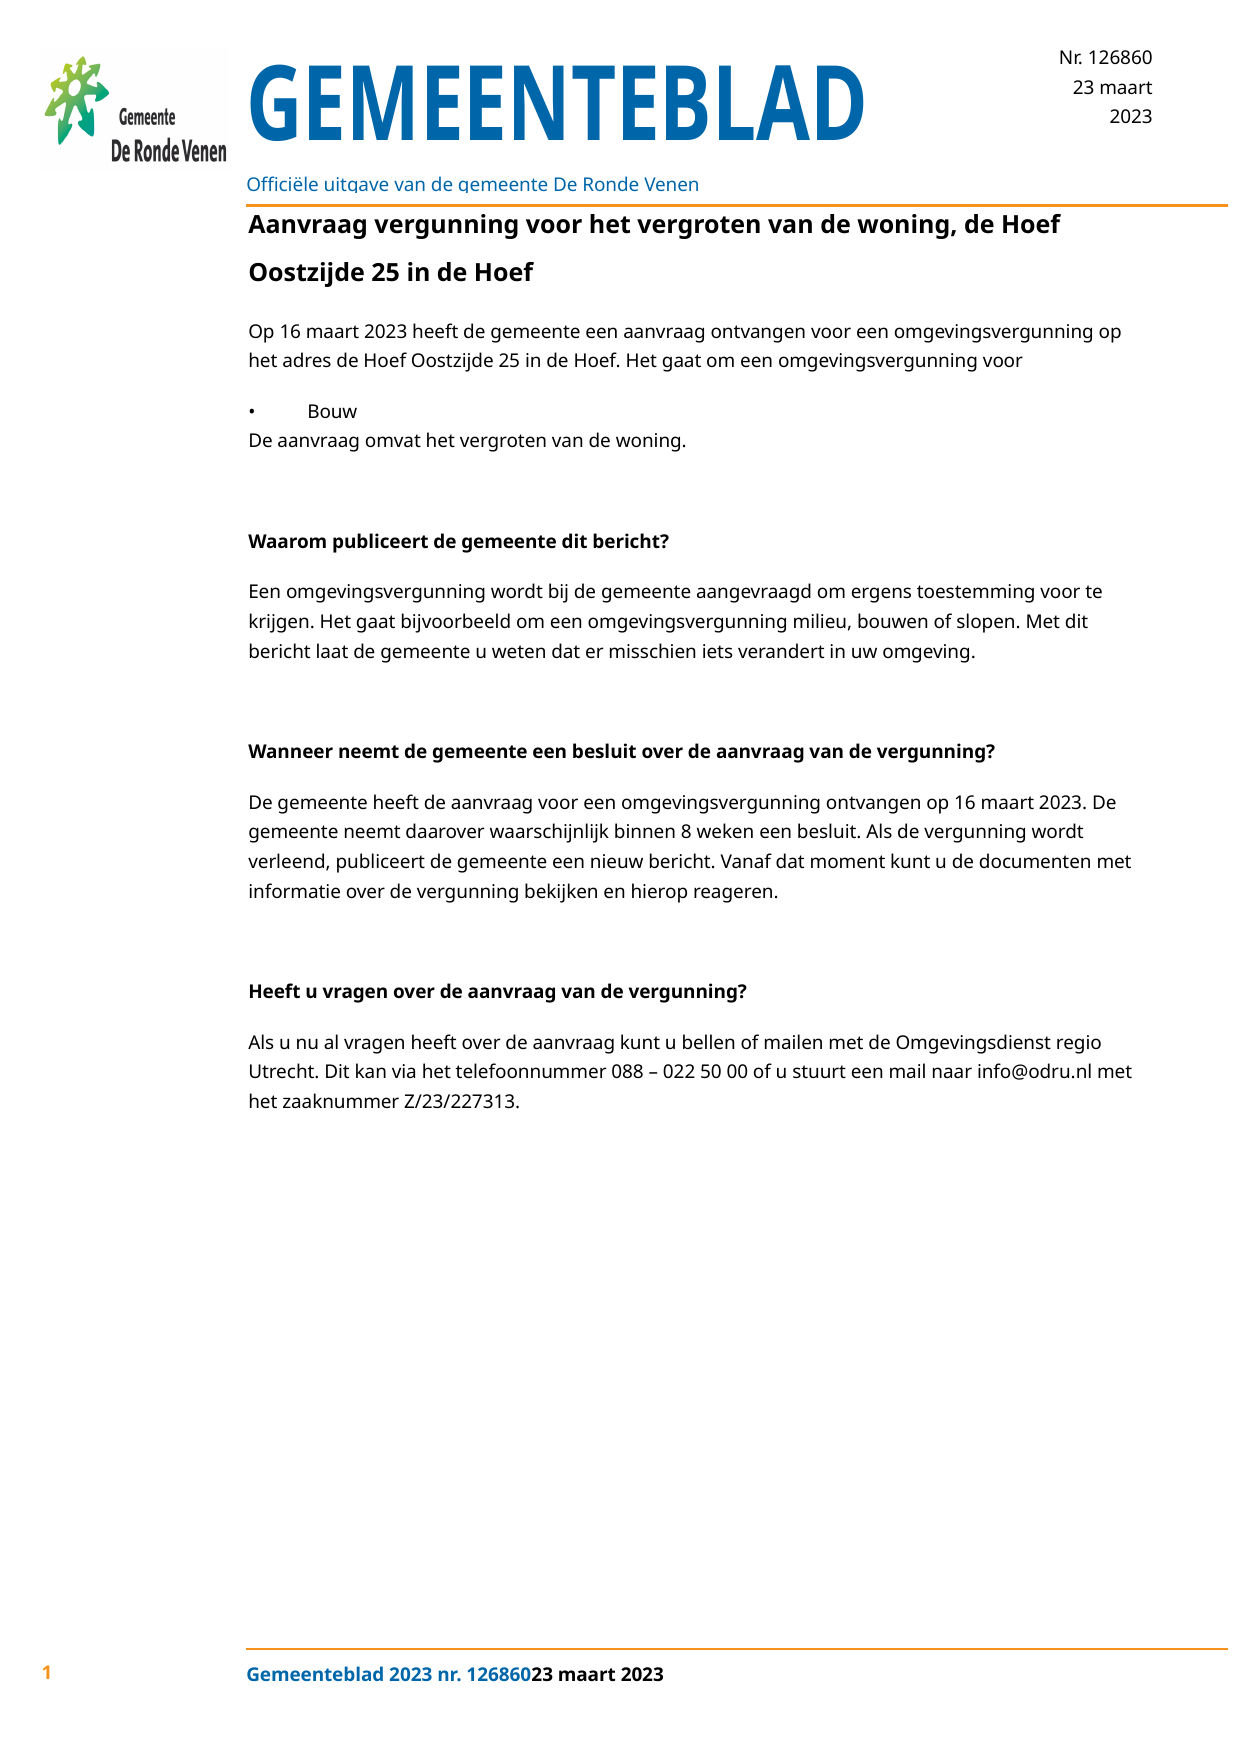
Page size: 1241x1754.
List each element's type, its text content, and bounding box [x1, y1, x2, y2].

text Heeft u vragen over de aanvraag van de vergunning? [248, 979, 1152, 1004]
list Bouw [248, 398, 1152, 424]
text Een omgevingsvergunning wordt bij de gemeente aangevraagd om ergens toestemming voor te krijgen. Het gaat bijvoorbeeld om een omgevingsvergunning milieu, bouwen of slopen. Met dit bericht laat de gemeente u weten dat er misschien iets verandert in uw omgeving. [248, 579, 1152, 664]
picture [41, 47, 231, 172]
text De aanvraag omvat het vergroten van de woning. [248, 427, 1152, 453]
text Aanvraag vergunning voor het vergroten van de woning, de Hoef Oostzijde 25 in de Hoef [248, 207, 1152, 288]
text Wanneer neemt de gemeente een besluit over de aanvraag van de vergunning? [248, 739, 1152, 764]
text De gemeente heeft de aanvraag voor een omgevingsvergunning ontvangen op 16 maart 2023. De gemeente neemt daarover waarschijnlijk binnen 8 weken een besluit. Als de vergunning wordt verleend, publiceert de gemeente een nieuw bericht. Vanaf dat moment kunt u de documenten met informatie over de vergunning bekijken en hierop reageren. [248, 789, 1152, 904]
text Waarom publiceert de gemeente dit bericht? [248, 528, 1152, 554]
text Als u nu al vragen heeft over de aanvraag kunt u bellen of mailen met de Omgevingsdienst regio Utrecht. Dit kan via het telefoonnummer 088 – 022 50 00 of u stuurt een mail naar info@odru.nl met het zaaknummer Z/23/227313. [248, 1029, 1152, 1114]
text Op 16 maart 2023 heeft de gemeente een aanvraag ontvangen voor een omgevingsvergunning op het adres de Hoef Oostzijde 25 in de Hoef. Het gaat om een omgevingsvergunning voor [248, 318, 1152, 373]
